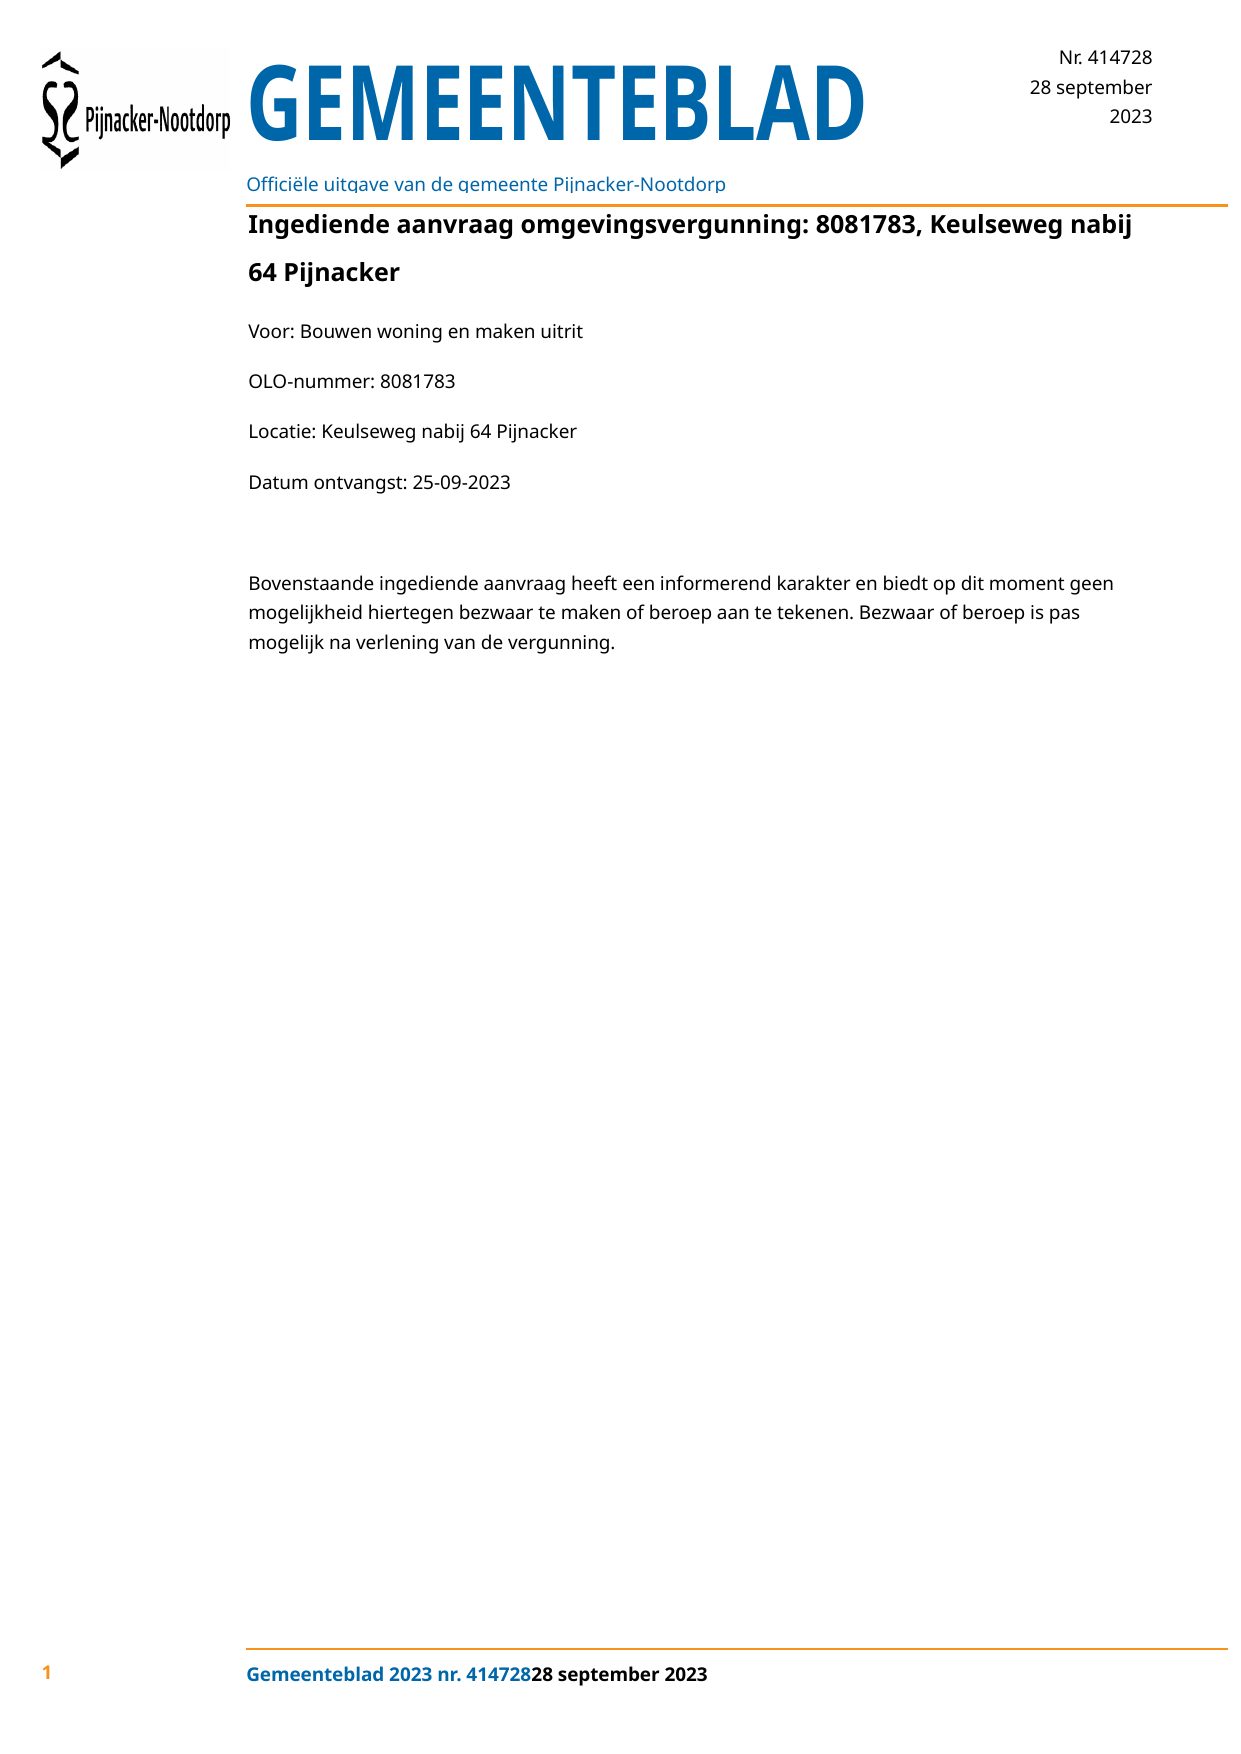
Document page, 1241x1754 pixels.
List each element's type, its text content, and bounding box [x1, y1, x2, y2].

text Datum ontvangst: 25-09-2023 [248, 469, 1152, 495]
text Ingediende aanvraag omgevingsvergunning: 8081783, Keulseweg nabij 64 Pijnacker [248, 207, 1152, 288]
text Voor: Bouwen woning en maken uitrit [248, 318, 1152, 344]
picture [41, 47, 231, 172]
text Bovenstaande ingediende aanvraag heeft een informerend karakter en biedt op dit moment geen mogelijkheid hiertegen bezwaar te maken of beroep aan te tekenen. Bezwaar of beroep is pas mogelijk na verlening van de vergunning. [248, 570, 1152, 655]
text OLO-nummer: 8081783 [248, 368, 1152, 394]
text Locatie: Keulseweg nabij 64 Pijnacker [248, 419, 1152, 444]
